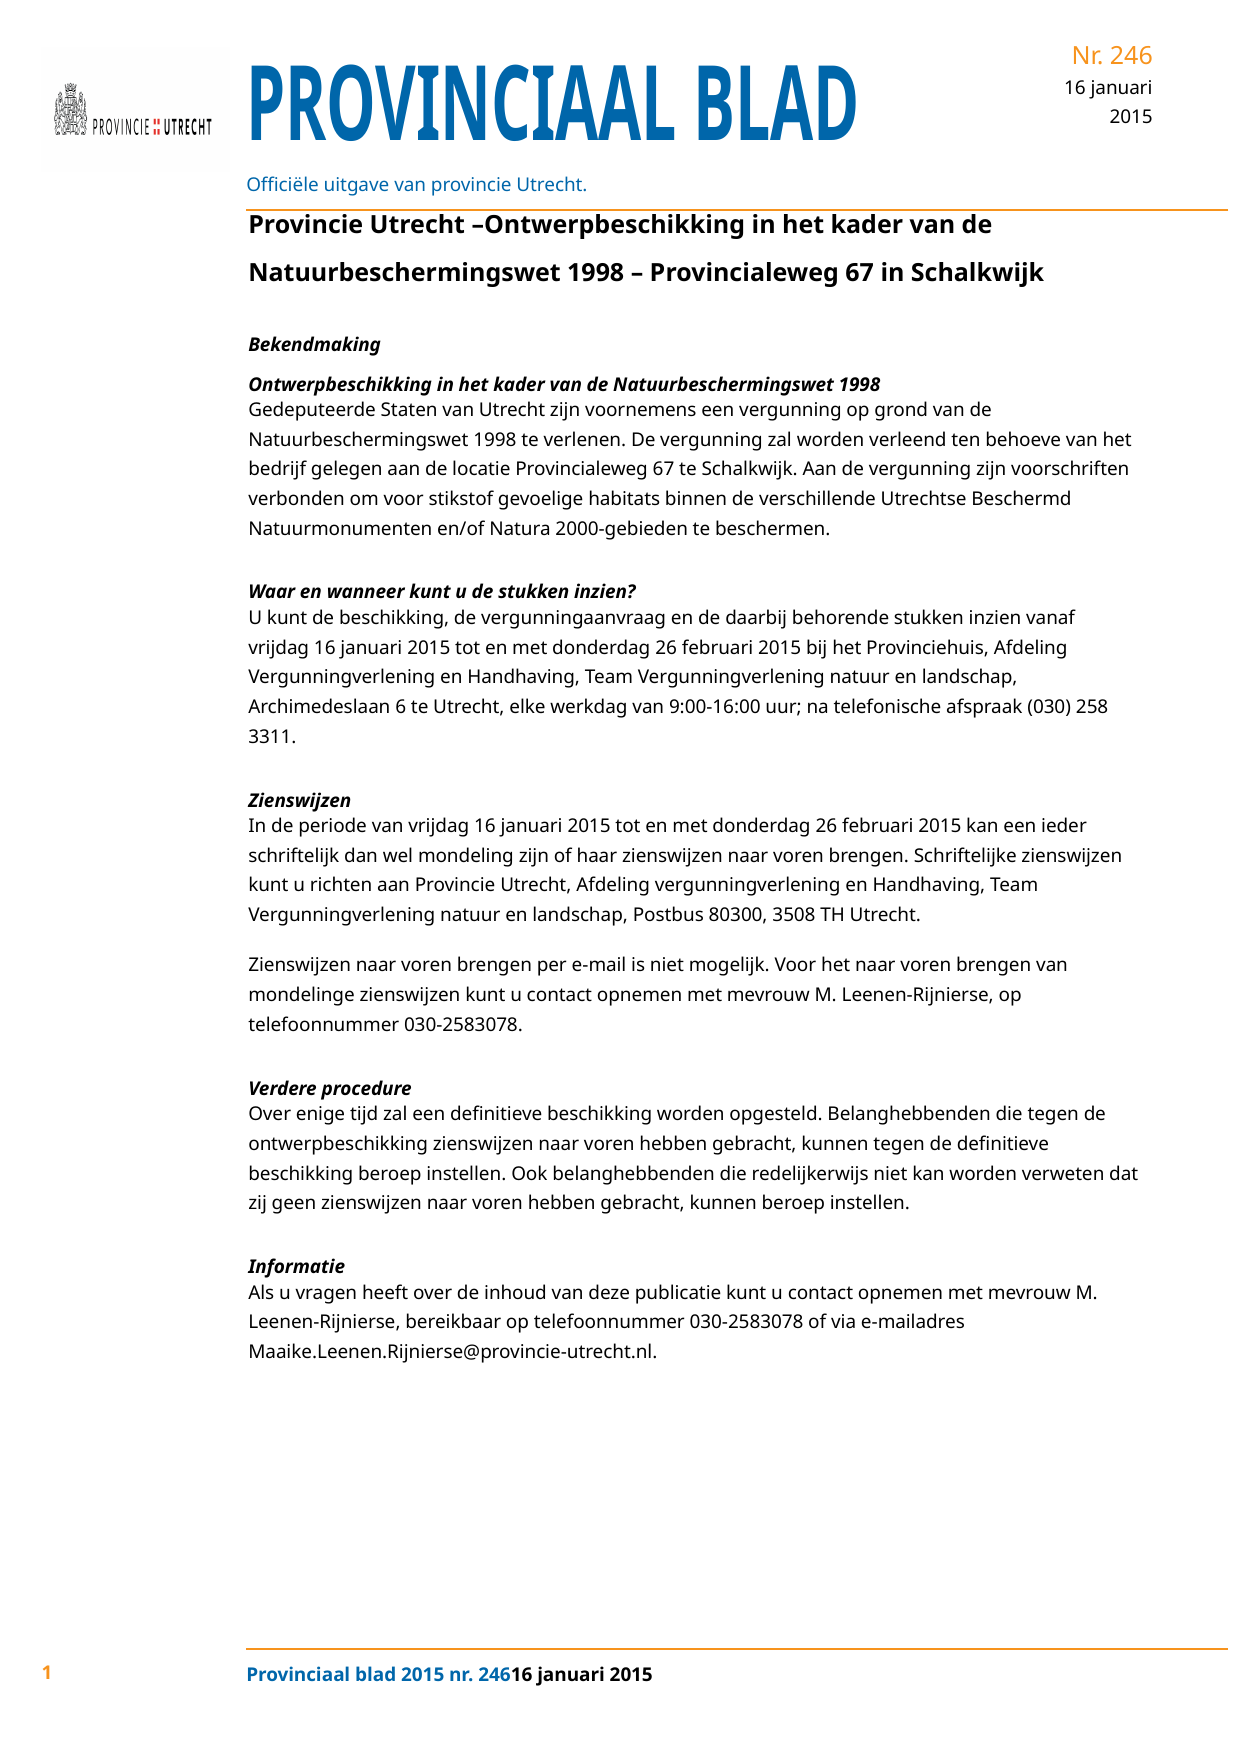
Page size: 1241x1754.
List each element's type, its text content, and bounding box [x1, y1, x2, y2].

text U kunt de beschikking, de vergunningaanvraag en de daarbij behorende stukken inzien vanaf vrijdag 16 januari 2015 tot en met donderdag 26 februari 2015 bij het Provinciehuis, Afdeling Vergunningverlening en Handhaving, Team Vergunningverlening natuur en landschap, Archimedeslaan 6 te Utrecht, elke werkdag van 9:00-16:00 uur; na telefonische afspraak (030) 258 3311. [248, 604, 1152, 748]
text Over enige tijd zal een definitieve beschikking worden opgesteld. Belanghebbenden die tegen de ontwerpbeschikking zienswijzen naar voren hebben gebracht, kunnen tegen de definitieve beschikking beroep instellen. Ook belanghebbenden die redelijkerwijs niet kan worden verweten dat zij geen zienswijzen naar voren hebben gebracht, kunnen beroep instellen. [248, 1101, 1152, 1215]
text Zienswijzen naar voren brengen per e-mail is niet mogelijk. Voor het naar voren brengen van mondelinge zienswijzen kunt u contact opnemen met mevrouw M. Leenen-Rijnierse, op telefoonnummer 030-2583078. [248, 952, 1152, 1037]
text Informatie [248, 1253, 1152, 1279]
text Zienswijzen [248, 787, 1152, 812]
text Bekendmaking [248, 331, 1152, 357]
text Gedeputeerde Staten van Utrecht zijn voornemens een vergunning op grond van de Natuurbeschermingswet 1998 te verlenen. De vergunning zal worden verleend ten behoeve van het bedrijf gelegen aan de locatie Provincialeweg 67 te Schalkwijk. Aan de vergunning zijn voorschriften verbonden om voor stikstof gevoelige habitats binnen de verschillende Utrechtse Beschermd Natuurmonumenten en/of Natura 2000-gebieden te beschermen. [248, 396, 1152, 541]
text In de periode van vrijdag 16 januari 2015 tot en met donderdag 26 februari 2015 kan een ieder schriftelijk dan wel mondeling zijn of haar zienswijzen naar voren brengen. Schriftelijke zienswijzen kunt u richten aan Provincie Utrecht, Afdeling vergunningverlening en Handhaving, Team Vergunningverlening natuur en landschap, Postbus 80300, 3508 TH Utrecht. [248, 812, 1152, 927]
text Waar en wanneer kunt u de stukken inzien? [248, 579, 1152, 604]
text Als u vragen heeft over de inhoud van deze publicatie kunt u contact opnemen met mevrouw M. Leenen-Rijnierse, bereikbaar op telefoonnummer 030-2583078 of via e-mailadres Maaike.Leenen.Rijnierse@provincie-utrecht.nl. [248, 1279, 1152, 1364]
text Provincie Utrecht –Ontwerpbeschikking in het kader van de Natuurbeschermingswet 1998 – Provincialeweg 67 in Schalkwijk [248, 211, 1152, 288]
text Verdere procedure [248, 1075, 1152, 1101]
picture [41, 47, 231, 172]
text Ontwerpbeschikking in het kader van de Natuurbeschermingswet 1998 [248, 371, 1152, 396]
